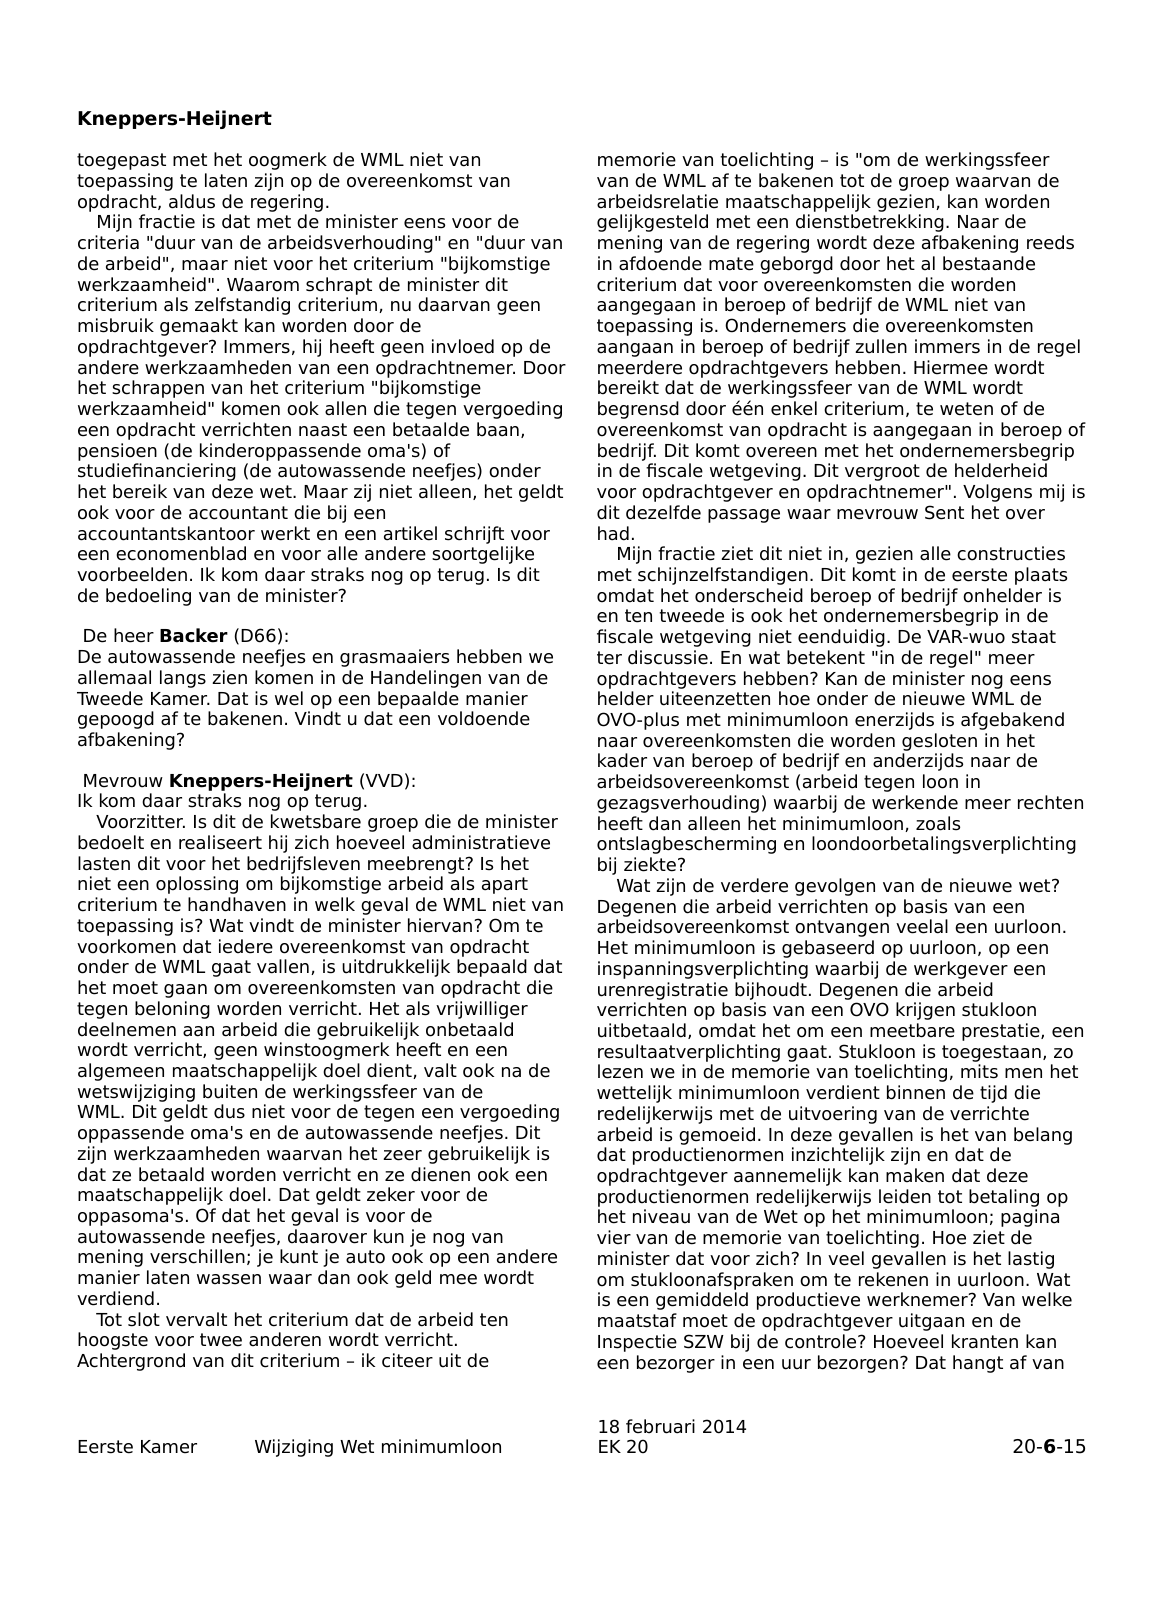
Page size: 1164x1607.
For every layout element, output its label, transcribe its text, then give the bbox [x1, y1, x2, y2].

text Mijn fractie ziet dit niet in, gezien alle constructies met schijnzelfstandigen. Dit komt in de eerste plaats omdat het onderscheid beroep of bedrijf onhelder is en ten tweede is ook het ondernemersbegrip in de fiscale wetgeving niet eenduidig. De VAR-wuo staat ter discussie. En wat betekent "in de regel" meer opdrachtgevers hebben? Kan de minister nog eens helder uiteenzetten hoe onder de nieuwe WML de OVO-plus met minimumloon enerzijds is afgebakend naar overeenkomsten die worden gesloten in het kader van beroep of bedrijf en anderzijds naar de arbeidsovereenkomst (arbeid tegen loon in gezagsverhouding) waarbij de werkende meer rechten heeft dan alleen het minimumloon, zoals ontslagbescherming en loondoorbetalingsverplichting bij ziekte? [596, 544, 1087, 876]
text De autowassende neefjes en grasmaaiers hebben we allemaal langs zien komen in de Handelingen van de Tweede Kamer. Dat is wel op een bepaalde manier gepoogd af te bakenen. Vindt u dat een voldoende afbakening? [77, 647, 567, 751]
text De heer Backer (D66): [77, 626, 567, 647]
text Mijn fractie is dat met de minister eens voor de criteria "duur van de arbeidsverhouding" en "duur van de arbeid", maar niet voor het criterium "bijkomstige werkzaamheid". Waarom schrapt de minister dit criterium als zelfstandig criterium, nu daarvan geen misbruik gemaakt kan worden door de opdrachtgever? Immers, hij heeft geen invloed op de andere werkzaamheden van een opdrachtnemer. Door het schrappen van het criterium "bijkomstige werkzaamheid" komen ook allen die tegen vergoeding een opdracht verrichten naast een betaalde baan, pensioen (de kinderoppassende oma's) of studiefinanciering (de autowassende neefjes) onder het bereik van deze wet. Maar zij niet alleen, het geldt ook voor de accountant die bij een accountantskantoor werkt en een artikel schrijft voor een economenblad en voor alle andere soortgelijke voorbeelden. Ik kom daar straks nog op terug. Is dit de bedoeling van de minister? [77, 212, 567, 606]
text Wat zijn de verdere gevolgen van de nieuwe wet? Degenen die arbeid verrichten op basis van een arbeidsovereenkomst ontvangen veelal een uurloon. Het minimumloon is gebaseerd op uurloon, op een inspanningsverplichting waarbij de werkgever een urenregistratie bijhoudt. Degenen die arbeid verrichten op basis van een OVO krijgen stukloon uitbetaald, omdat het om een meetbare prestatie, een resultaatverplichting gaat. Stukloon is toegestaan, zo lezen we in de memorie van toelichting, mits men het wettelijk minimumloon verdient binnen de tijd die redelijkerwijs met de uitvoering van de verrichte arbeid is gemoeid. In deze gevallen is het van belang dat productienormen inzichtelijk zijn en dat de opdrachtgever aannemelijk kan maken dat deze productienormen redelijkerwijs leiden tot betaling op het niveau van de Wet op het minimumloon; pagina vier van de memorie van toelichting. Hoe ziet de minister dat voor zich? In veel gevallen is het lastig om stukloonafspraken om te rekenen in uurloon. Wat is een gemiddeld productieve werknemer? Van welke maatstaf moet de opdrachtgever uitgaan en de Inspectie SZW bij de controle? Hoeveel kranten kan een bezorger in een uur bezorgen? Dat hangt af van [596, 876, 1087, 1373]
text Ik kom daar straks nog op terug. [77, 791, 567, 812]
text toegepast met het oogmerk de WML niet van toepassing te laten zijn op de overeenkomst van opdracht, aldus de regering. [77, 150, 567, 212]
text memorie van toelichting – is "om de werkingssfeer van de WML af te bakenen tot de groep waarvan de arbeidsrelatie maatschappelijk gezien, kan worden gelijkgesteld met een dienstbetrekking. Naar de mening van de regering wordt deze afbakening reeds in afdoende mate geborgd door het al bestaande criterium dat voor overeenkomsten die worden aangegaan in beroep of bedrijf de WML niet van toepassing is. Ondernemers die overeenkomsten aangaan in beroep of bedrijf zullen immers in de regel meerdere opdrachtgevers hebben. Hiermee wordt bereikt dat de werkingssfeer van de WML wordt begrensd door één enkel criterium, te weten of de overeenkomst van opdracht is aangegaan in beroep of bedrijf. Dit komt overeen met het ondernemersbegrip in de fiscale wetgeving. Dit vergroot de helderheid voor opdrachtgever en opdrachtnemer". Volgens mij is dit dezelfde passage waar mevrouw Sent het over had. [596, 150, 1087, 544]
text Tot slot vervalt het criterium dat de arbeid ten hoogste voor twee anderen wordt verricht. Achtergrond van dit criterium – ik citeer uit de [77, 1309, 567, 1372]
text Voorzitter. Is dit de kwetsbare groep die de minister bedoelt en realiseert hij zich hoeveel administratieve lasten dit voor het bedrijfsleven meebrengt? Is het niet een oplossing om bijkomstige arbeid als apart criterium te handhaven in welk geval de WML niet van toepassing is? Wat vindt de minister hiervan? Om te voorkomen dat iedere overeenkomst van opdracht onder de WML gaat vallen, is uitdrukkelijk bepaald dat het moet gaan om overeenkomsten van opdracht die tegen beloning worden verricht. Het als vrijwilliger deelnemen aan arbeid die gebruikelijk onbetaald wordt verricht, geen winstoogmerk heeft en een algemeen maatschappelijk doel dient, valt ook na de wetswijziging buiten de werkingssfeer van de WML. Dit geldt dus niet voor de tegen een vergoeding oppassende oma's en de autowassende neefjes. Dit zijn werkzaamheden waarvan het zeer gebruikelijk is dat ze betaald worden verricht en ze dienen ook een maatschappelijk doel. Dat geldt zeker voor de oppasoma's. Of dat het geval is voor de autowassende neefjes, daarover kun je nog van mening verschillen; je kunt je auto ook op een andere manier laten wassen waar dan ook geld mee wordt verdiend. [77, 812, 567, 1309]
text Mevrouw Kneppers-Heijnert (VVD): [77, 771, 567, 791]
